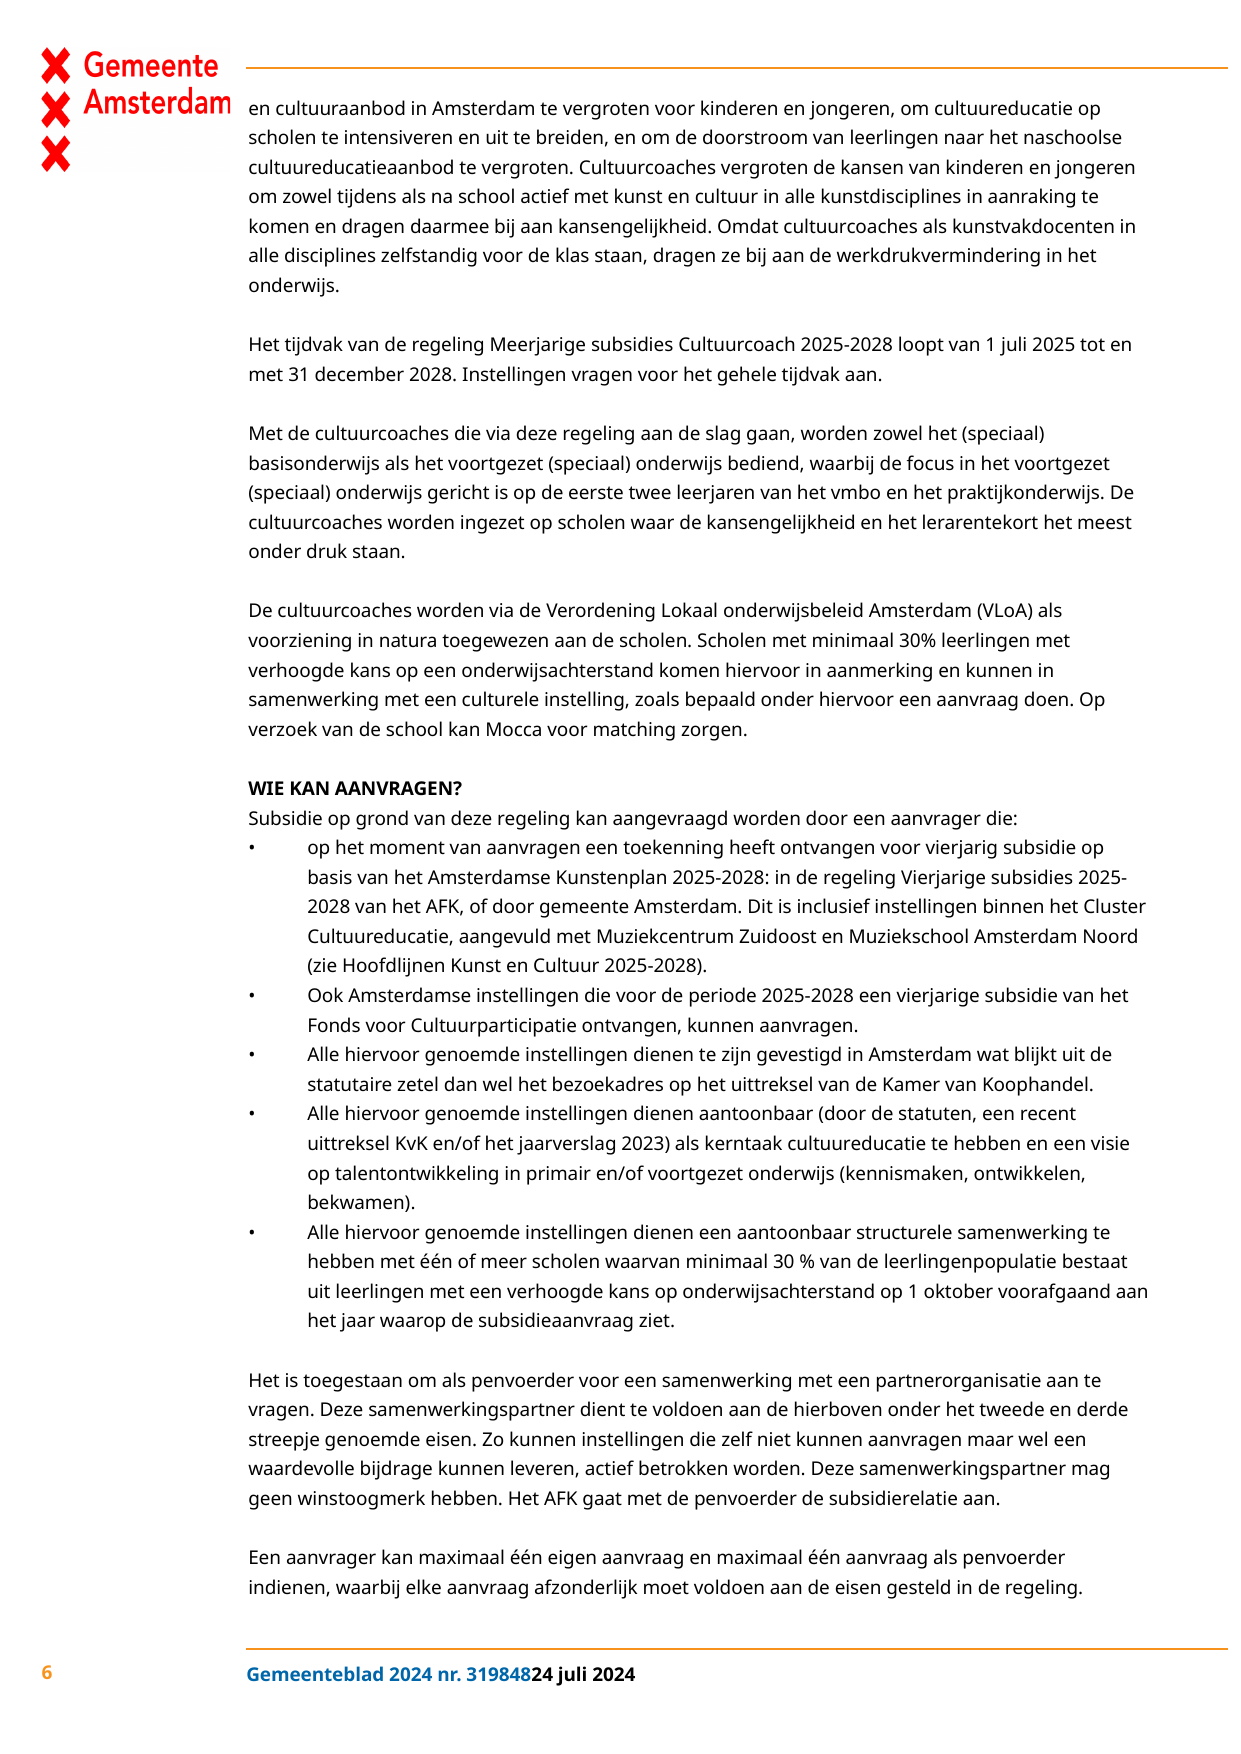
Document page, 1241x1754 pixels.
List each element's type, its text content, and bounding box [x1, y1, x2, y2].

list Alle hiervoor genoemde instellingen dienen aantoonbaar (door de statuten, een recent uittreksel KvK en/of het jaarverslag 2023) als kerntaak cultuureducatie te hebben en een visie op talentontwikkeling in primair en/of voortgezet onderwijs (kennismaken, ontwikkelen, bekwamen). [248, 1101, 1152, 1215]
text Met de cultuurcoaches die via deze regeling aan de slag gaan, worden zowel het (speciaal) basisonderwijs als het voortgezet (speciaal) onderwijs bediend, waarbij de focus in het voortgezet (speciaal) onderwijs gericht is op de eerste twee leerjaren van het vmbo en het praktijkonderwijs. De cultuurcoaches worden ingezet op scholen waar de kansengelijkheid en het lerarentekort het meest onder druk staan. [248, 420, 1152, 564]
text Subsidie op grond van deze regeling kan aangevraagd worden door een aanvrager die: [248, 805, 1152, 831]
picture [41, 47, 231, 172]
list Ook Amsterdamse instellingen die voor de periode 2025-2028 een vierjarige subsidie van het Fonds voor Cultuurparticipatie ontvangen, kunnen aanvragen. [248, 982, 1152, 1038]
text WIE KAN AANVRAGEN? [248, 775, 1152, 801]
text en cultuuraanbod in Amsterdam te vergroten voor kinderen en jongeren, om cultuureducatie op scholen te intensiveren en uit te breiden, en om de doorstroom van leerlingen naar het naschoolse cultuureducatieaanbod te vergroten. Cultuurcoaches vergroten de kansen van kinderen en jongeren om zowel tijdens als na school actief met kunst en cultuur in alle kunstdisciplines in aanraking te komen en dragen daarmee bij aan kansengelijkheid. Omdat cultuurcoaches als kunstvakdocenten in alle disciplines zelfstandig voor de klas staan, dragen ze bij aan de werkdrukvermindering in het onderwijs. [248, 95, 1152, 298]
list Alle hiervoor genoemde instellingen dienen te zijn gevestigd in Amsterdam wat blijkt uit de statutaire zetel dan wel het bezoekadres op het uittreksel van de Kamer van Koophandel. [248, 1041, 1152, 1097]
text Het tijdvak van de regeling Meerjarige subsidies Cultuurcoach 2025-2028 loopt van 1 juli 2025 tot en met 31 december 2028. Instellingen vragen voor het gehele tijdvak aan. [248, 331, 1152, 387]
text Het is toegestaan om als penvoerder voor een samenwerking met een partnerorganisatie aan te vragen. Deze samenwerkingspartner dient te voldoen aan de hierboven onder het tweede en derde streepje genoemde eisen. Zo kunnen instellingen die zelf niet kunnen aanvragen maar wel een waardevolle bijdrage kunnen leveren, actief betrokken worden. Deze samenwerkingspartner mag geen winstoogmerk hebben. Het AFK gaat met de penvoerder de subsidierelatie aan. [248, 1367, 1152, 1511]
list op het moment van aanvragen een toekenning heeft ontvangen voor vierjarig subsidie op basis van het Amsterdamse Kunstenplan 2025-2028: in de regeling Vierjarige subsidies 2025-2028 van het AFK, of door gemeente Amsterdam. Dit is inclusief instellingen binnen het Cluster Cultuureducatie, aangevuld met Muziekcentrum Zuidoost en Muziekschool Amsterdam Noord (zie Hoofdlijnen Kunst en Cultuur 2025-2028). [248, 834, 1152, 978]
text De cultuurcoaches worden via de Verordening Lokaal onderwijsbeleid Amsterdam (VLoA) als voorziening in natura toegewezen aan de scholen. Scholen met minimaal 30% leerlingen met verhoogde kans op een onderwijsachterstand komen hiervoor in aanmerking en kunnen in samenwerking met een culturele instelling, zoals bepaald onder hiervoor een aanvraag doen. Op verzoek van de school kan Mocca voor matching zorgen. [248, 598, 1152, 742]
text Een aanvrager kan maximaal één eigen aanvraag en maximaal één aanvraag als penvoerder indienen, waarbij elke aanvraag afzonderlijk moet voldoen aan de eisen gesteld in de regeling. [248, 1544, 1152, 1600]
list Alle hiervoor genoemde instellingen dienen een aantoonbaar structurele samenwerking te hebben met één of meer scholen waarvan minimaal 30 % van de leerlingenpopulatie bestaat uit leerlingen met een verhoogde kans op onderwijsachterstand op 1 oktober voorafgaand aan het jaar waarop de subsidieaanvraag ziet. [248, 1219, 1152, 1333]
